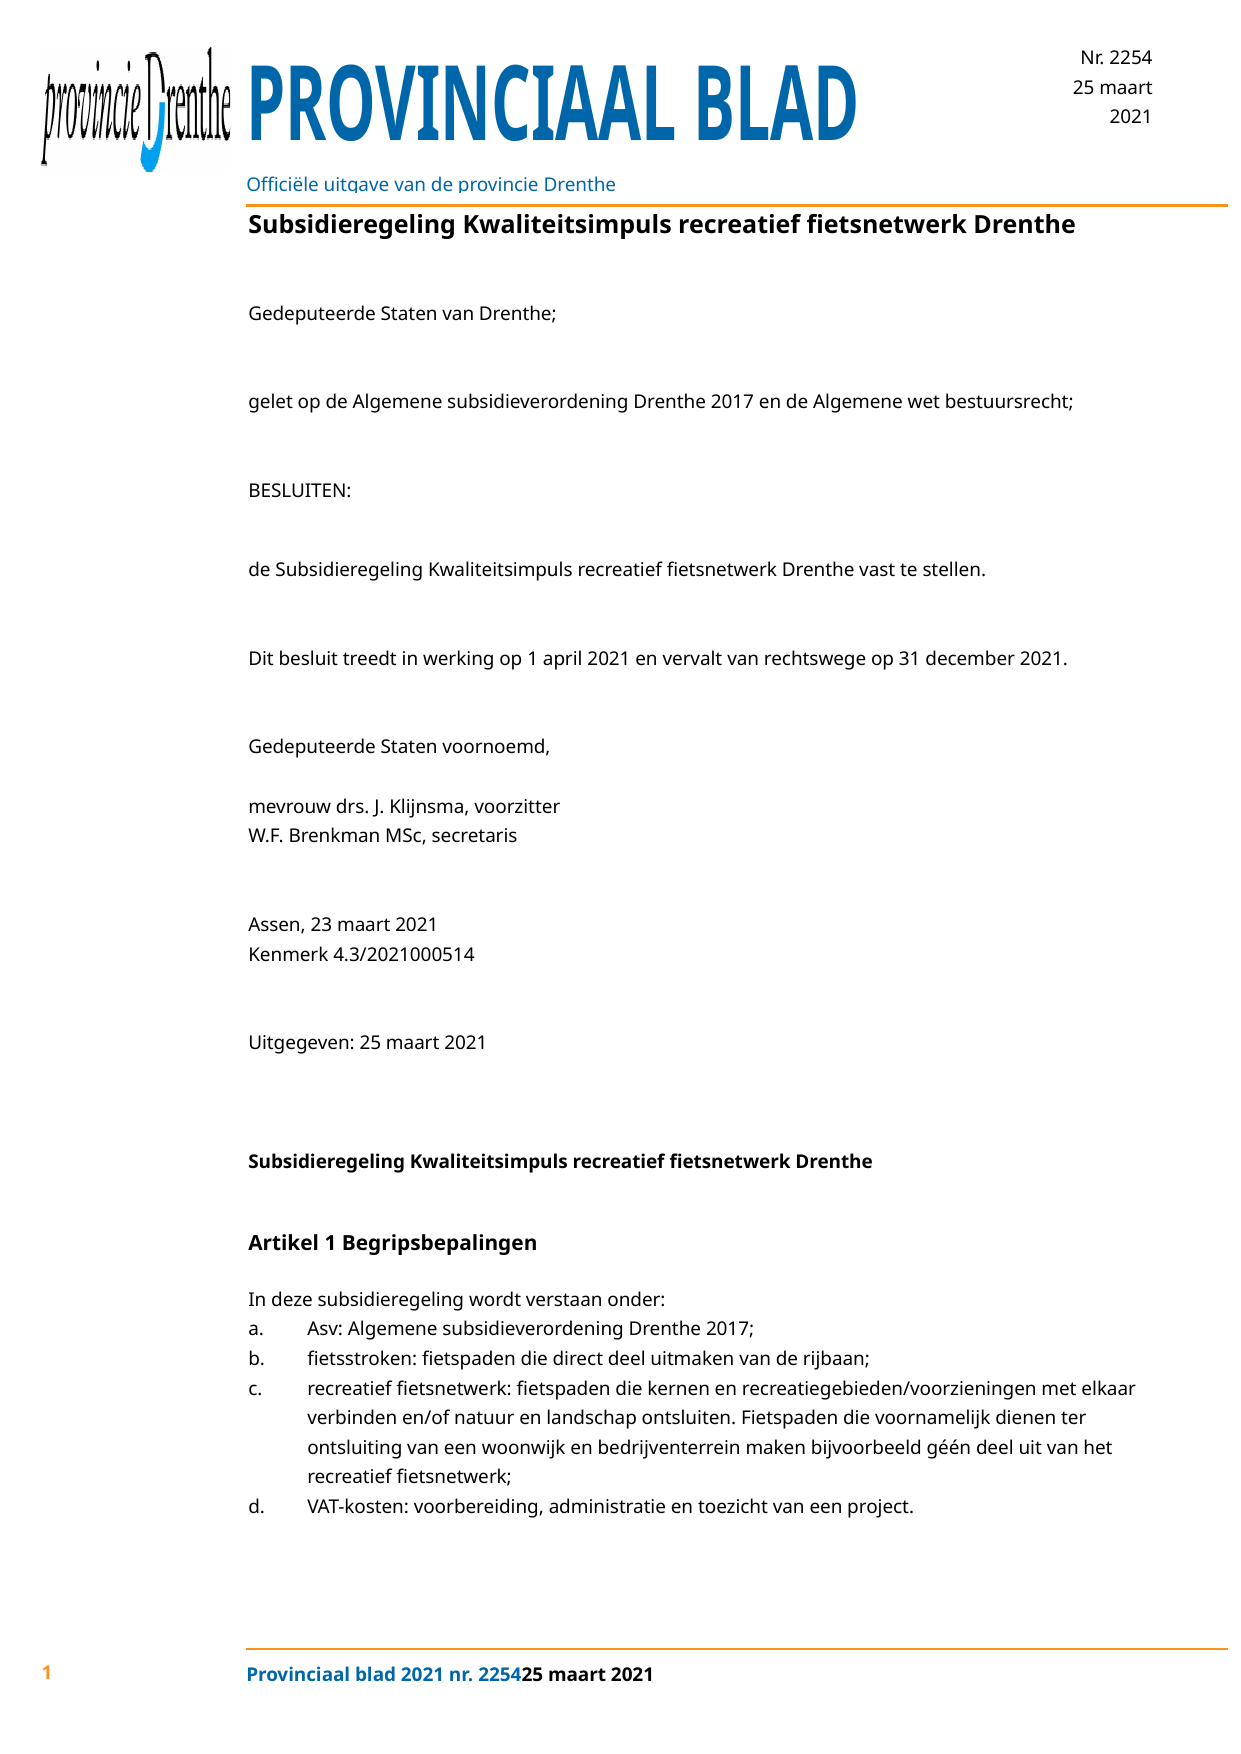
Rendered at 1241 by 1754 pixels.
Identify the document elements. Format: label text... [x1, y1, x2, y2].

text gelet op de Algemene subsidieverordening Drenthe 2017 en de Algemene wet bestuursrecht; [248, 389, 1152, 414]
text Subsidieregeling Kwaliteitsimpuls recreatief fietsnetwerk Drenthe [248, 1148, 1152, 1174]
text de Subsidieregeling Kwaliteitsimpuls recreatief fietsnetwerk Drenthe vast te stellen. [248, 556, 1152, 582]
text Artikel 1 Begripsbepalingen [248, 1228, 1152, 1256]
text Gedeputeerde Staten van Drenthe; [248, 300, 1152, 326]
picture [41, 47, 231, 172]
text W.F. Brenkman MSc, secretaris [248, 822, 1152, 848]
text In deze subsidieregeling wordt verstaan onder: [248, 1286, 1152, 1312]
text mevrouw drs. J. Klijnsma, voorzitter [248, 793, 1152, 819]
text Gedeputeerde Staten voornoemd, [248, 734, 1152, 759]
list recreatief fietsnetwerk: fietspaden die kernen en recreatiegebieden/voorzieningen met elkaar verbinden en/of natuur en landschap ontsluiten. Fietspaden die voornamelijk dienen ter ontsluiting van een woonwijk en bedrijventerrein maken bijvoorbeeld géén deel uit van het recreatief fietsnetwerk; [248, 1375, 1152, 1489]
text Subsidieregeling Kwaliteitsimpuls recreatief fietsnetwerk Drenthe [248, 207, 1152, 241]
list Asv: Algemene subsidieverordening Drenthe 2017; [248, 1316, 1152, 1341]
text BESLUITEN: [248, 477, 1152, 503]
text Dit besluit treedt in werking op 1 april 2021 en vervalt van rechtswege op 31 december 2021. [248, 645, 1152, 671]
text Assen, 23 maart 2021 [248, 911, 1152, 937]
list VAT-kosten: voorbereiding, administratie en toezicht van een project. [248, 1493, 1152, 1519]
text Uitgegeven: 25 maart 2021 [248, 1029, 1152, 1055]
list fietsstroken: fietspaden die direct deel uitmaken van de rijbaan; [248, 1345, 1152, 1371]
text Kenmerk 4.3/2021000514 [248, 941, 1152, 967]
